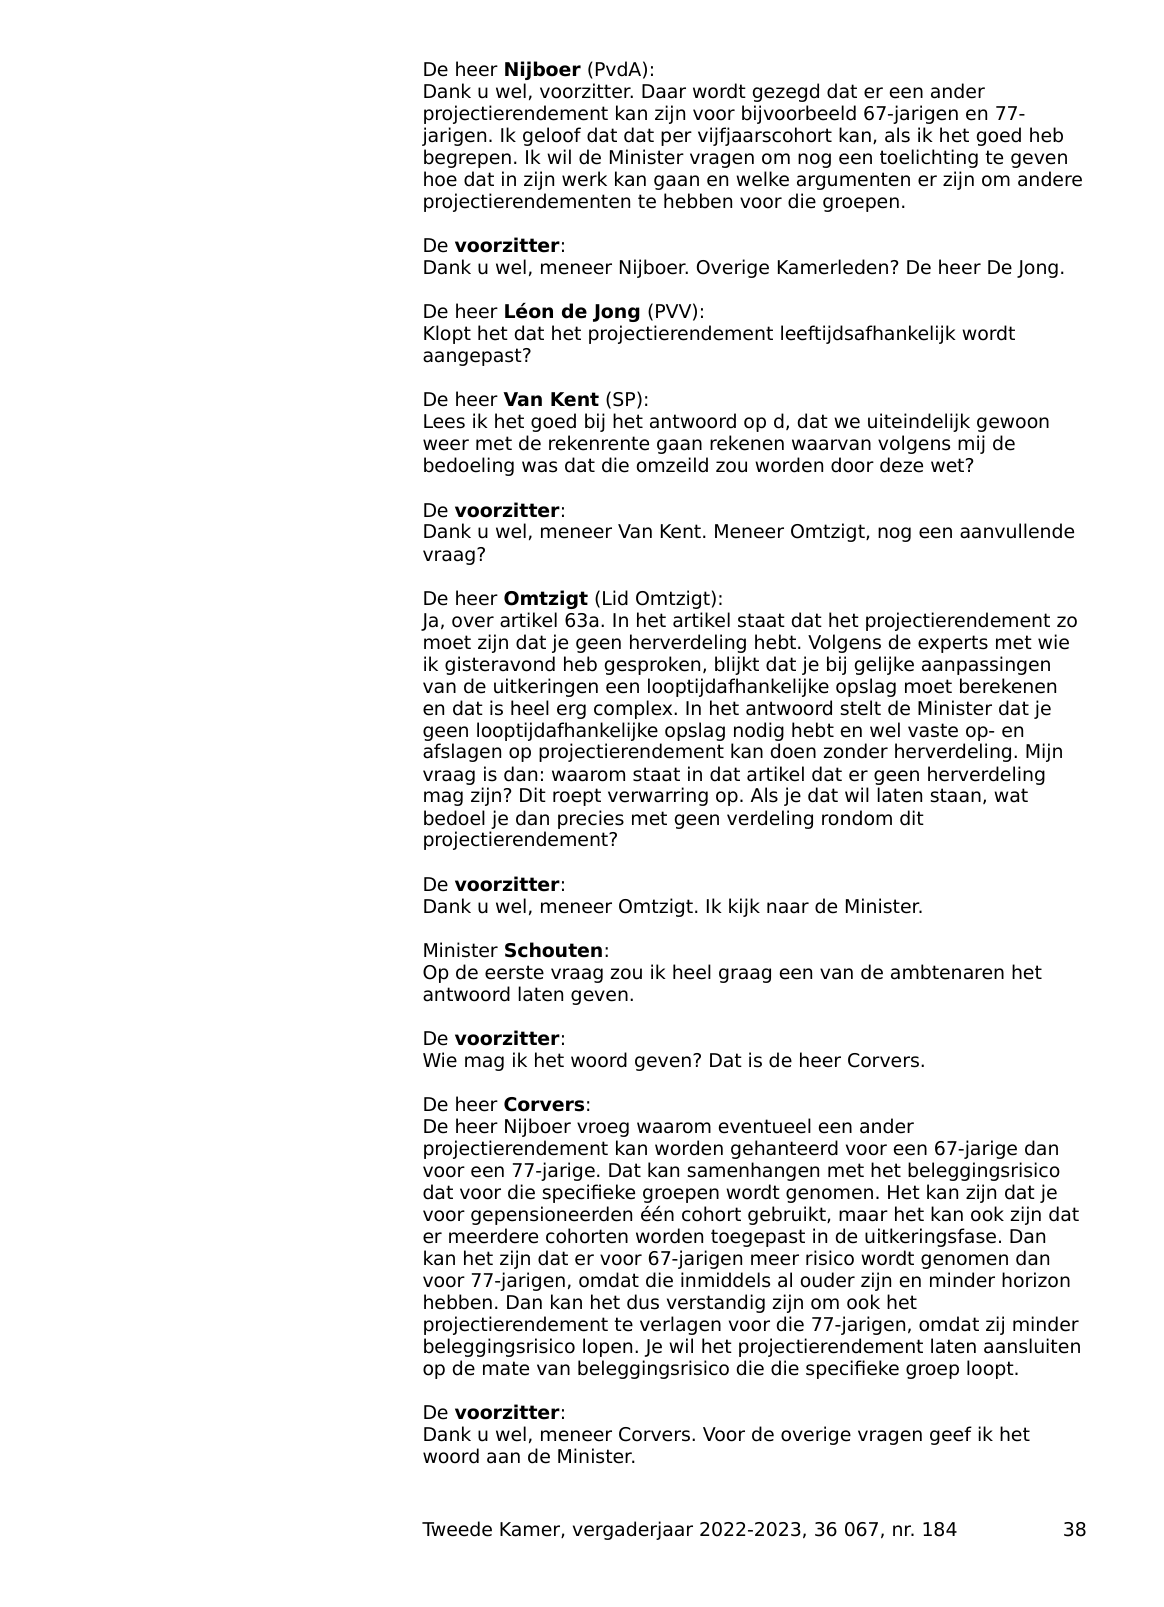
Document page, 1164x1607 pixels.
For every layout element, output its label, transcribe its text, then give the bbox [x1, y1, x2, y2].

text De heer Corvers: [422, 1094, 1087, 1116]
text De heer Nijboer (PvdA): [422, 59, 1087, 81]
text De voorzitter: [422, 499, 1087, 521]
text De heer Léon de Jong (PVV): [422, 301, 1087, 323]
text Op de eerste vraag zou ik heel graag een van de ambtenaren het antwoord laten geven. [422, 962, 1087, 1006]
text De heer Nijboer vroeg waarom eventueel een ander projectierendement kan worden gehanteerd voor een 67-jarige dan voor een 77-jarige. Dat kan samenhangen met het beleggingsrisico dat voor die specifieke groepen wordt genomen. Het kan zijn dat je voor gepensioneerden één cohort gebruikt, maar het kan ook zijn dat er meerdere cohorten worden toegepast in de uitkeringsfase. Dan kan het zijn dat er voor 67-jarigen meer risico wordt genomen dan voor 77-jarigen, omdat die inmiddels al ouder zijn en minder horizon hebben. Dan kan het dus verstandig zijn om ook het projectierendement te verlagen voor die 77-jarigen, omdat zij minder beleggingsrisico lopen. Je wil het projectierendement laten aansluiten op de mate van beleggingsrisico die die specifieke groep loopt. [422, 1116, 1087, 1380]
text De voorzitter: [422, 235, 1087, 257]
text Wie mag ik het woord geven? Dat is de heer Corvers. [422, 1050, 1087, 1072]
text Dank u wel, meneer Omtzigt. Ik kijk naar de Minister. [422, 896, 1087, 917]
text Ja, over artikel 63a. In het artikel staat dat het projectierendement zo moet zijn dat je geen herverdeling hebt. Volgens de experts met wie ik gisteravond heb gesproken, blijkt dat je bij gelijke aanpassingen van de uitkeringen een looptijdafhankelijke opslag moet berekenen en dat is heel erg complex. In het antwoord stelt de Minister dat je geen looptijdafhankelijke opslag nodig hebt en wel vaste op- en afslagen op projectierendement kan doen zonder herverdeling. Mijn vraag is dan: waarom staat in dat artikel dat er geen herverdeling mag zijn? Dit roept verwarring op. Als je dat wil laten staan, wat bedoel je dan precies met geen verdeling rondom dit projectierendement? [422, 609, 1087, 851]
text De voorzitter: [422, 1402, 1087, 1424]
text De heer Omtzigt (Lid Omtzigt): [422, 588, 1087, 609]
text Klopt het dat het projectierendement leeftijdsafhankelijk wordt aangepast? [422, 323, 1087, 367]
text Minister Schouten: [422, 940, 1087, 962]
text Dank u wel, meneer Nijboer. Overige Kamerleden? De heer De Jong. [422, 257, 1087, 279]
text Dank u wel, voorzitter. Daar wordt gezegd dat er een ander projectierendement kan zijn voor bijvoorbeeld 67-jarigen en 77-jarigen. Ik geloof dat dat per vijfjaarscohort kan, als ik het goed heb begrepen. Ik wil de Minister vragen om nog een toelichting te geven hoe dat in zijn werk kan gaan en welke argumenten er zijn om andere projectierendementen te hebben voor die groepen. [422, 81, 1087, 213]
text De voorzitter: [422, 873, 1087, 896]
text De heer Van Kent (SP): [422, 389, 1087, 411]
text Dank u wel, meneer Van Kent. Meneer Omtzigt, nog een aanvullende vraag? [422, 521, 1087, 565]
text De voorzitter: [422, 1028, 1087, 1050]
text Lees ik het goed bij het antwoord op d, dat we uiteindelijk gewoon weer met de rekenrente gaan rekenen waarvan volgens mij de bedoeling was dat die omzeild zou worden door deze wet? [422, 411, 1087, 477]
text Dank u wel, meneer Corvers. Voor de overige vragen geef ik het woord aan de Minister. [422, 1424, 1087, 1468]
